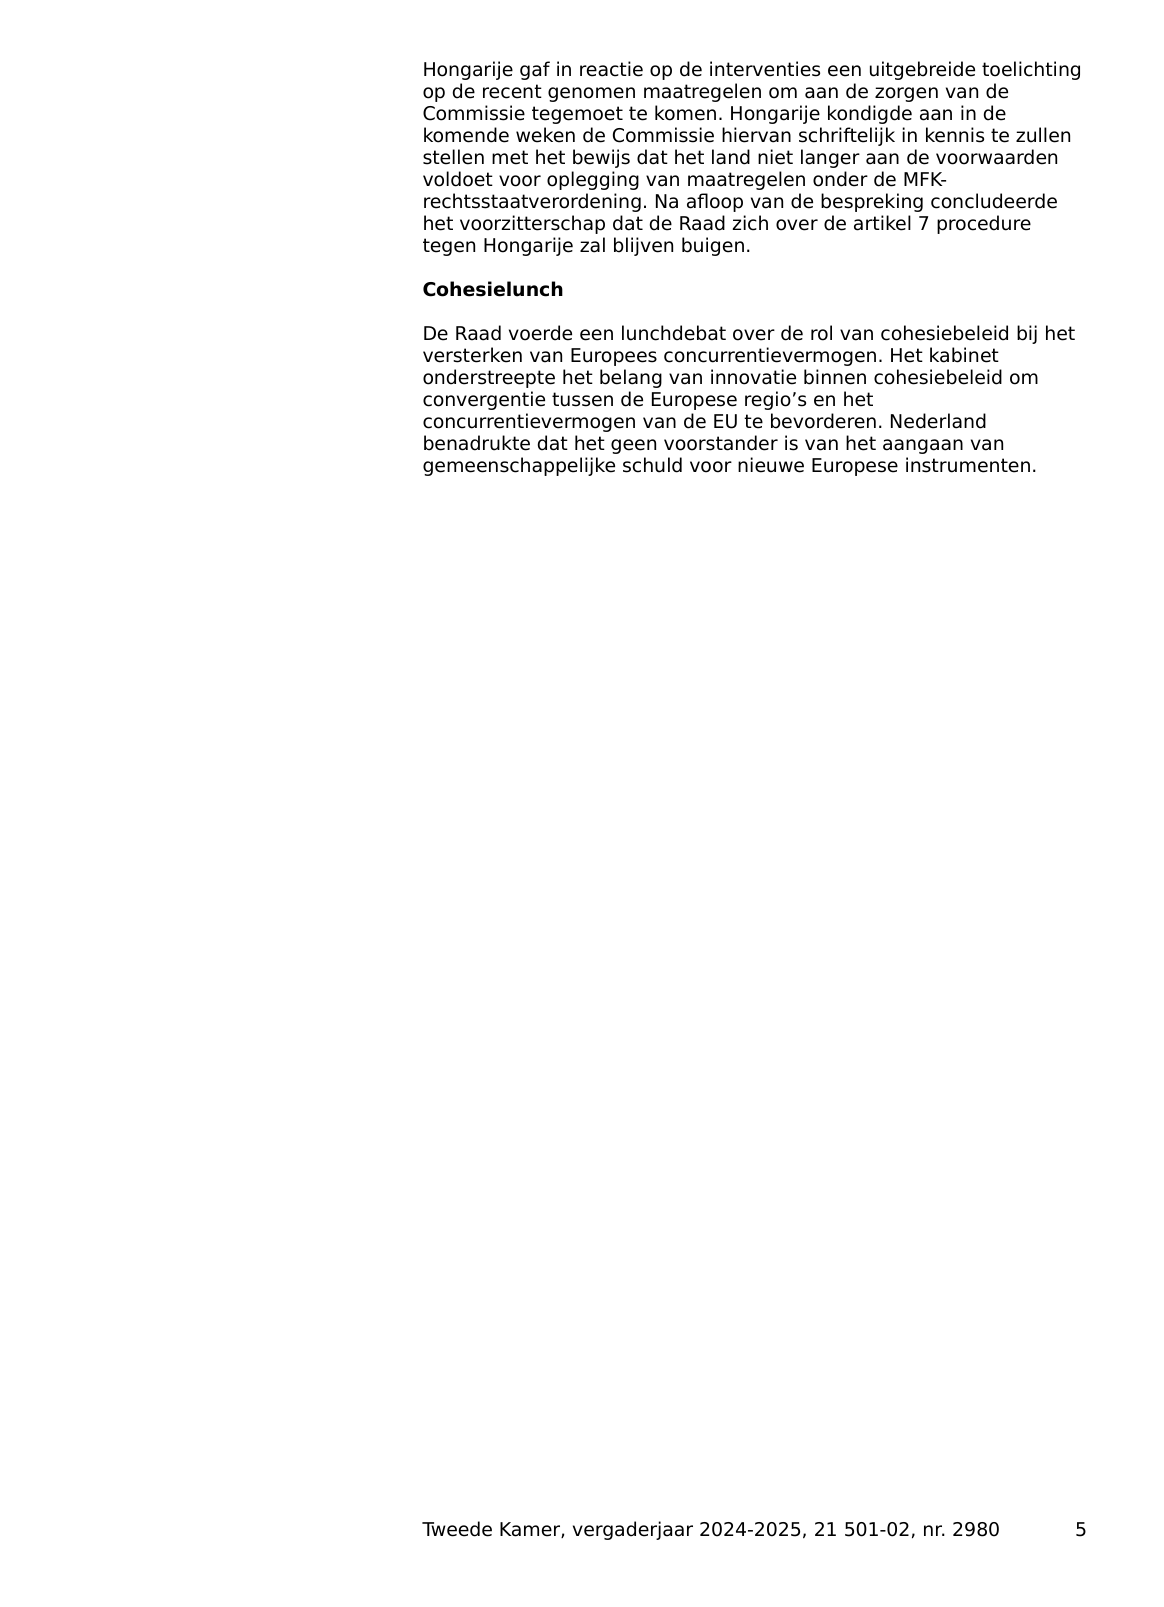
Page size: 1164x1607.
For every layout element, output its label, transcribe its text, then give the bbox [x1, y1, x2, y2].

text De Raad voerde een lunchdebat over de rol van cohesiebeleid bij het versterken van Europees concurrentievermogen. Het kabinet onderstreepte het belang van innovatie binnen cohesiebeleid om convergentie tussen de Europese regio’s en het concurrentievermogen van de EU te bevorderen. Nederland benadrukte dat het geen voorstander is van het aangaan van gemeenschappelijke schuld voor nieuwe Europese instrumenten. [422, 323, 1087, 477]
text Hongarije gaf in reactie op de interventies een uitgebreide toelichting op de recent genomen maatregelen om aan de zorgen van de Commissie tegemoet te komen. Hongarije kondigde aan in de komende weken de Commissie hiervan schriftelijk in kennis te zullen stellen met het bewijs dat het land niet langer aan de voorwaarden voldoet voor oplegging van maatregelen onder de MFK-rechtsstaatverordening. Na afloop van de bespreking concludeerde het voorzitterschap dat de Raad zich over de artikel 7 procedure tegen Hongarije zal blijven buigen. [422, 59, 1087, 257]
subtitle Cohesielunch [422, 279, 1087, 301]
